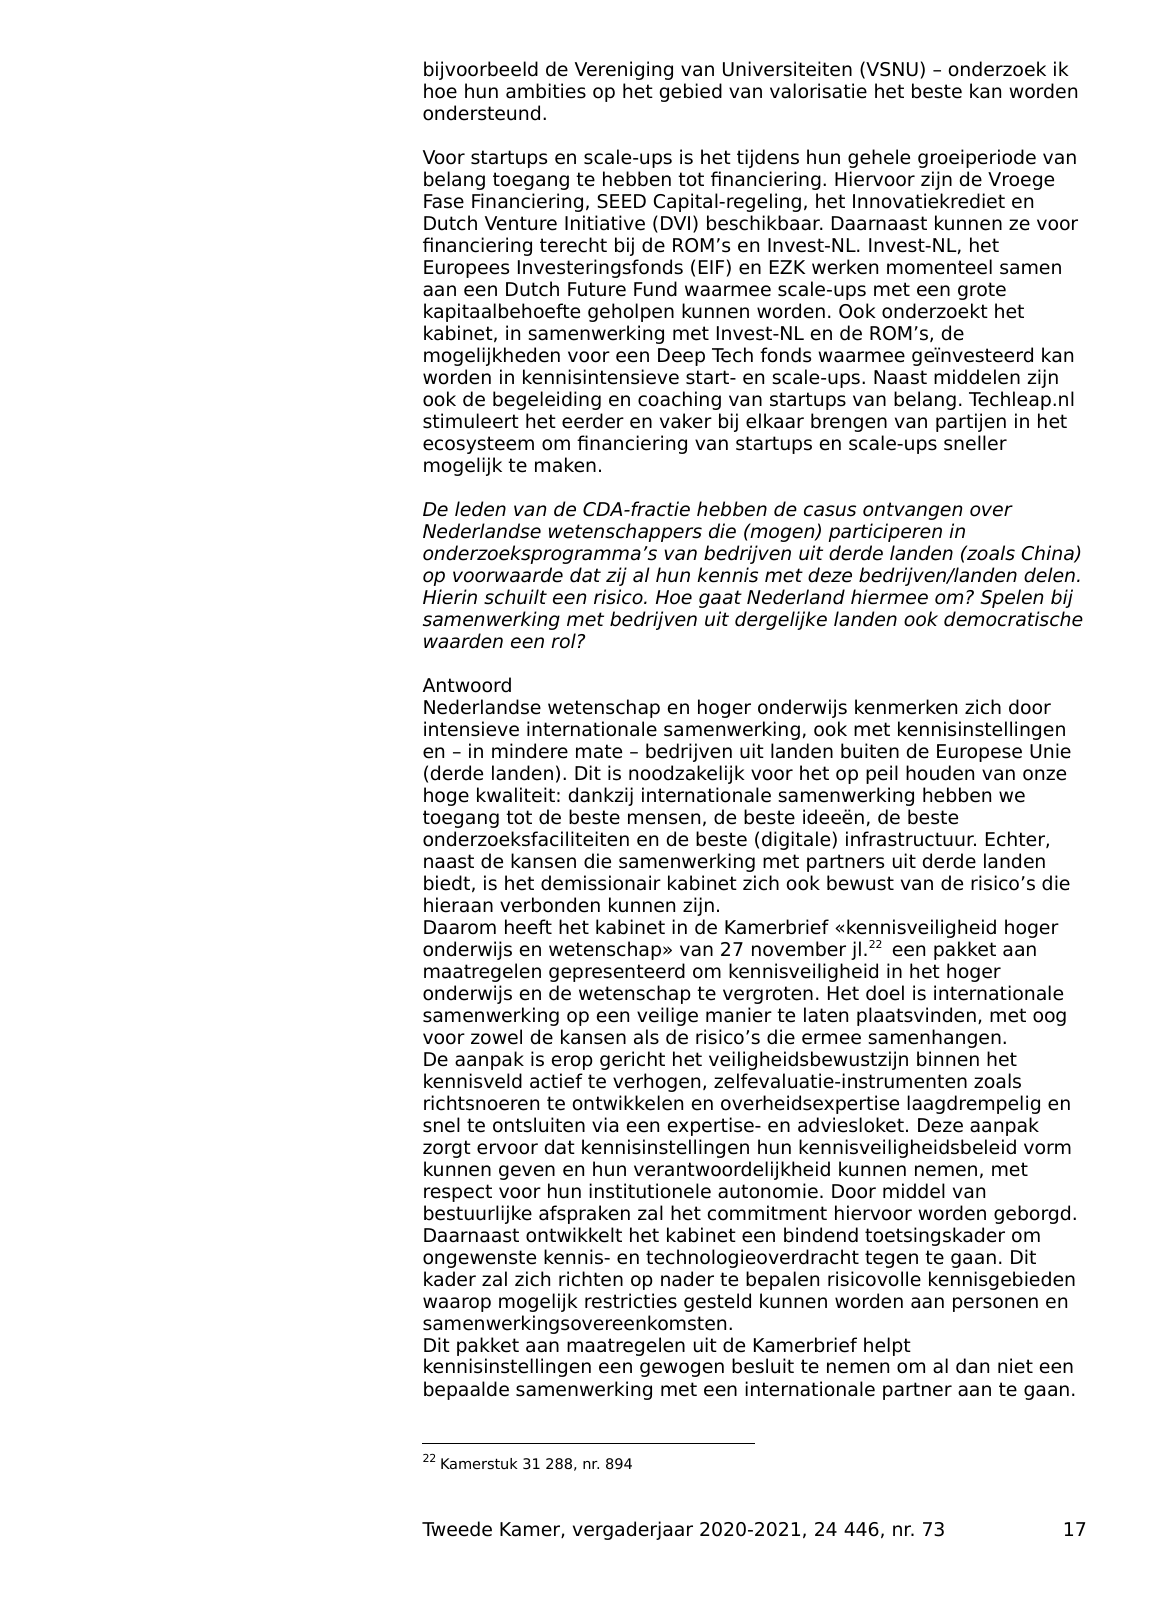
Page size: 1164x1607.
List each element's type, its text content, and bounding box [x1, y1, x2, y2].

text Dit pakket aan maatregelen uit de Kamerbrief helpt kennisinstellingen een gewogen besluit te nemen om al dan niet een bepaalde samenwerking met een internationale partner aan te gaan. [422, 1334, 1087, 1400]
text bijvoorbeeld de Vereniging van Universiteiten (VSNU) – onderzoek ik hoe hun ambities op het gebied van valorisatie het beste kan worden ondersteund. [422, 59, 1087, 125]
text Antwoord [422, 675, 1087, 697]
text De aanpak is erop gericht het veiligheidsbewustzijn binnen het kennisveld actief te verhogen, zelfevaluatie-instrumenten zoals richtsnoeren te ontwikkelen en overheidsexpertise laagdrempelig en snel te ontsluiten via een expertise- en adviesloket. Deze aanpak zorgt ervoor dat kennisinstellingen hun kennisveiligheidsbeleid vorm kunnen geven en hun verantwoordelijkheid kunnen nemen, met respect voor hun institutionele autonomie. Door middel van bestuurlijke afspraken zal het commitment hiervoor worden geborgd. Daarnaast ontwikkelt het kabinet een bindend toetsingskader om ongewenste kennis- en technologieoverdracht tegen te gaan. Dit kader zal zich richten op nader te bepalen risicovolle kennisgebieden waarop mogelijk restricties gesteld kunnen worden aan personen en samenwerkingsovereenkomsten. [422, 1049, 1087, 1334]
text Voor startups en scale-ups is het tijdens hun gehele groeiperiode van belang toegang te hebben tot financiering. Hiervoor zijn de Vroege Fase Financiering, SEED Capital-regeling, het Innovatiekrediet en Dutch Venture Initiative (DVI) beschikbaar. Daarnaast kunnen ze voor financiering terecht bij de ROM’s en Invest-NL. Invest-NL, het Europees Investeringsfonds (EIF) en EZK werken momenteel samen aan een Dutch Future Fund waarmee scale-ups met een grote kapitaalbehoefte geholpen kunnen worden. Ook onderzoekt het kabinet, in samenwerking met Invest-NL en de ROM’s, de mogelijkheden voor een Deep Tech fonds waarmee geïnvesteerd kan worden in kennisintensieve start- en scale-ups. Naast middelen zijn ook de begeleiding en coaching van startups van belang. Techleap.nl stimuleert het eerder en vaker bij elkaar brengen van partijen in het ecosysteem om financiering van startups en scale-ups sneller mogelijk te maken. [422, 147, 1087, 477]
text Nederlandse wetenschap en hoger onderwijs kenmerken zich door intensieve internationale samenwerking, ook met kennisinstellingen en – in mindere mate – bedrijven uit landen buiten de Europese Unie (derde landen). Dit is noodzakelijk voor het op peil houden van onze hoge kwaliteit: dankzij internationale samenwerking hebben we toegang tot de beste mensen, de beste ideeën, de beste onderzoeksfaciliteiten en de beste (digitale) infrastructuur. Echter, naast de kansen die samenwerking met partners uit derde landen biedt, is het demissionair kabinet zich ook bewust van de risico’s die hieraan verbonden kunnen zijn. [422, 697, 1087, 917]
text Daarom heeft het kabinet in de Kamerbrief «kennisveiligheid hoger onderwijs en wetenschap» van 27 november jl. een pakket aan maatregelen gepresenteerd om kennisveiligheid in het hoger onderwijs en de wetenschap te vergroten. Het doel is internationale samenwerking op een veilige manier te laten plaatsvinden, met oog voor zowel de kansen als de risico’s die ermee samenhangen. [422, 917, 1087, 1049]
text De leden van de CDA-fractie hebben de casus ontvangen over Nederlandse wetenschappers die (mogen) participeren in onderzoeksprogramma’s van bedrijven uit derde landen (zoals China) op voorwaarde dat zij al hun kennis met deze bedrijven/landen delen. Hierin schuilt een risico. Hoe gaat Nederland hiermee om? Spelen bij samenwerking met bedrijven uit dergelijke landen ook democratische waarden een rol? [422, 499, 1087, 653]
text Kamerstuk 31 288, nr. 894 [422, 1452, 1087, 1474]
